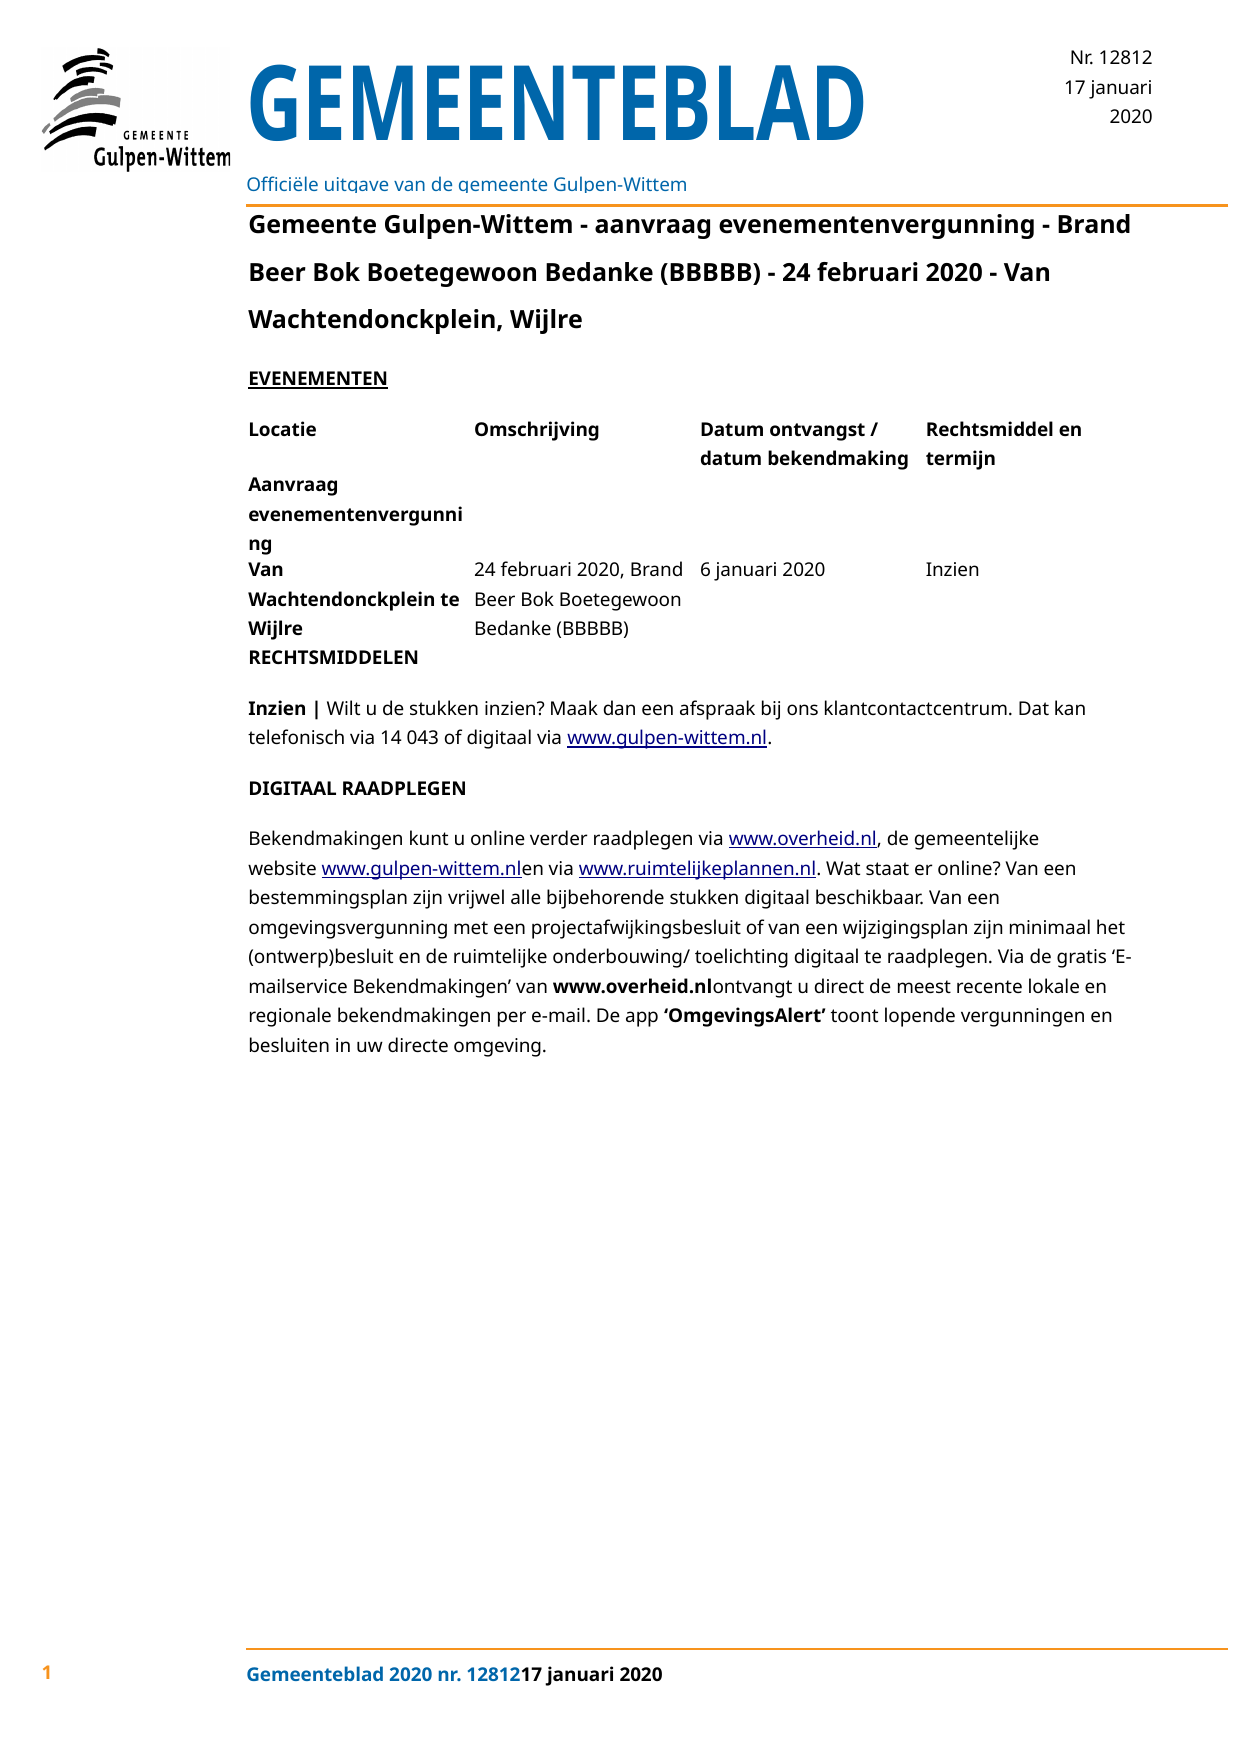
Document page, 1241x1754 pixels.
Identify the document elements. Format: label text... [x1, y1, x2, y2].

text Bekendmakingen kunt u online verder raadplegen via www.overheid.nl, de gemeentelijke website www.gulpen-wittem.nlen via www.ruimtelijkeplannen.nl. Wat staat er online? Van een bestemmingsplan zijn vrijwel alle bijbehorende stukken digitaal beschikbaar. Van een omgevingsvergunning met een projectafwijkingsbesluit of van een wijzigingsplan zijn minimaal het (ontwerp)besluit en de ruimtelijke onderbouwing/ toelichting digitaal te raadplegen. Via de gratis ‘E-mailservice Bekendmakingen’ van www.overheid.nlontvangt u direct de meest recente lokale en regionale bekendmakingen per e-mail. De app ‘OmgevingsAlert’ toont lopende vergunningen en besluiten in uw directe omgeving. [248, 825, 1152, 1058]
table_cell [926, 471, 1152, 556]
table_header Rechtsmiddel en termijn [926, 416, 1152, 471]
table_header Datum ontvangst / datum bekendmaking [700, 416, 926, 471]
table_cell 6 januari 2020 [700, 556, 926, 641]
text Inzien | Wilt u de stukken inzien? Maak dan een afspraak bij ons klantcontactcentrum. Dat kan telefonisch via 14 043 of digitaal via www.gulpen-wittem.nl. [248, 695, 1152, 750]
table_header Omschrijving [474, 416, 700, 471]
table_cell 24 februari 2020, Brand Beer Bok Boetegewoon Bedanke (BBBBB) [474, 556, 700, 641]
table_cell Van Wachtendonckplein te Wijlre [248, 556, 474, 641]
text DIGITAAL RAADPLEGEN [248, 775, 1152, 801]
table_cell Inzien [926, 556, 1152, 641]
table_cell [474, 471, 700, 556]
text Gemeente Gulpen-Wittem - aanvraag evenementenvergunning - Brand Beer Bok Boetegewoon Bedanke (BBBBB) - 24 februari 2020 - Van Wachtendonckplein, Wijlre [248, 207, 1152, 336]
text RECHTSMIDDELEN [248, 644, 1152, 670]
text EVENEMENTEN [248, 366, 1152, 391]
table_cell [700, 471, 926, 556]
picture [41, 47, 231, 172]
table_cell Aanvraag evenementenvergunning [248, 471, 474, 556]
table_header Locatie [248, 416, 474, 471]
